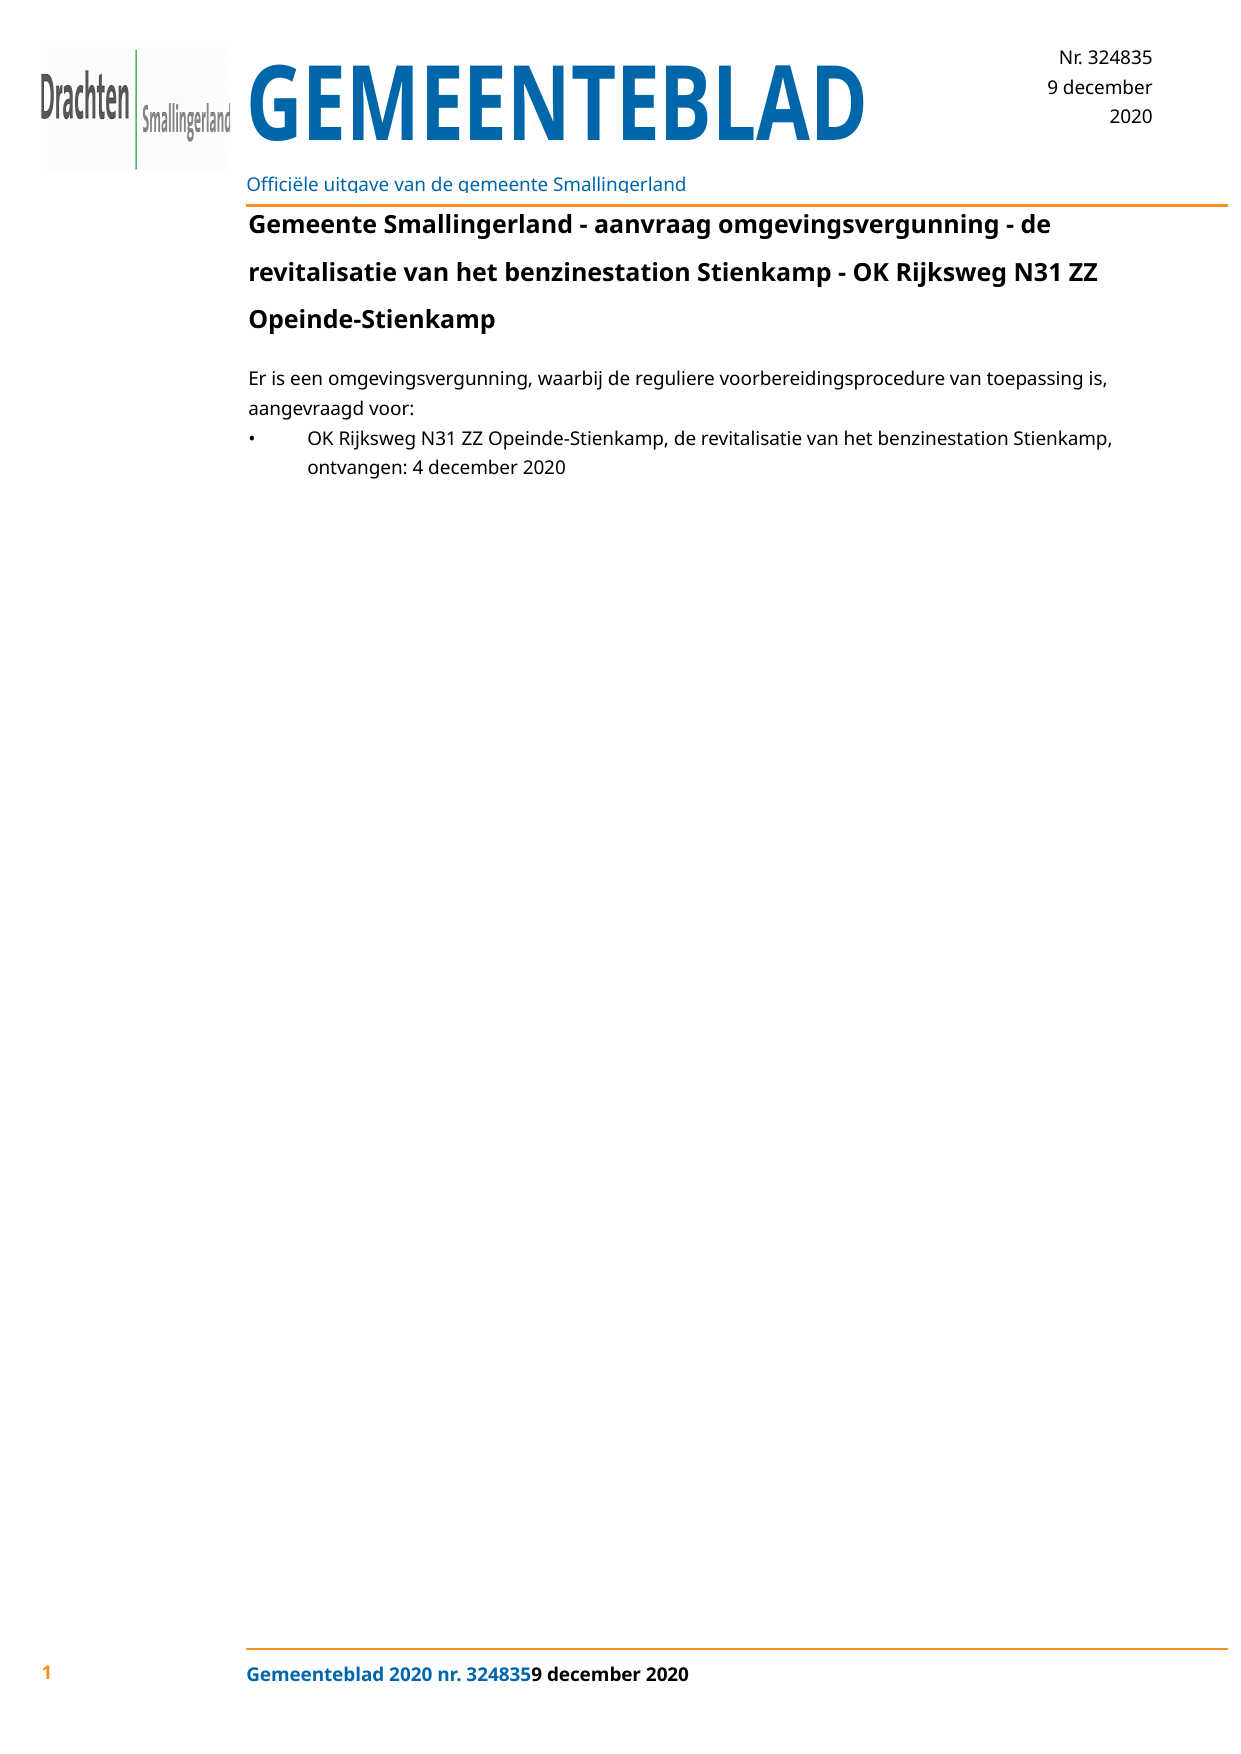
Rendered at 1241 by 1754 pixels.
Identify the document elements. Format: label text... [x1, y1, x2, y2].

list OK Rijksweg N31 ZZ Opeinde-Stienkamp, de revitalisatie van het benzinestation Stienkamp, ontvangen: 4 december 2020 [248, 425, 1152, 480]
text Gemeente Smallingerland - aanvraag omgevingsvergunning - de revitalisatie van het benzinestation Stienkamp - OK Rijksweg N31 ZZ Opeinde-Stienkamp [248, 207, 1152, 336]
text Er is een omgevingsvergunning, waarbij de reguliere voorbereidingsprocedure van toepassing is, aangevraagd voor: [248, 366, 1152, 421]
picture [41, 47, 231, 172]
